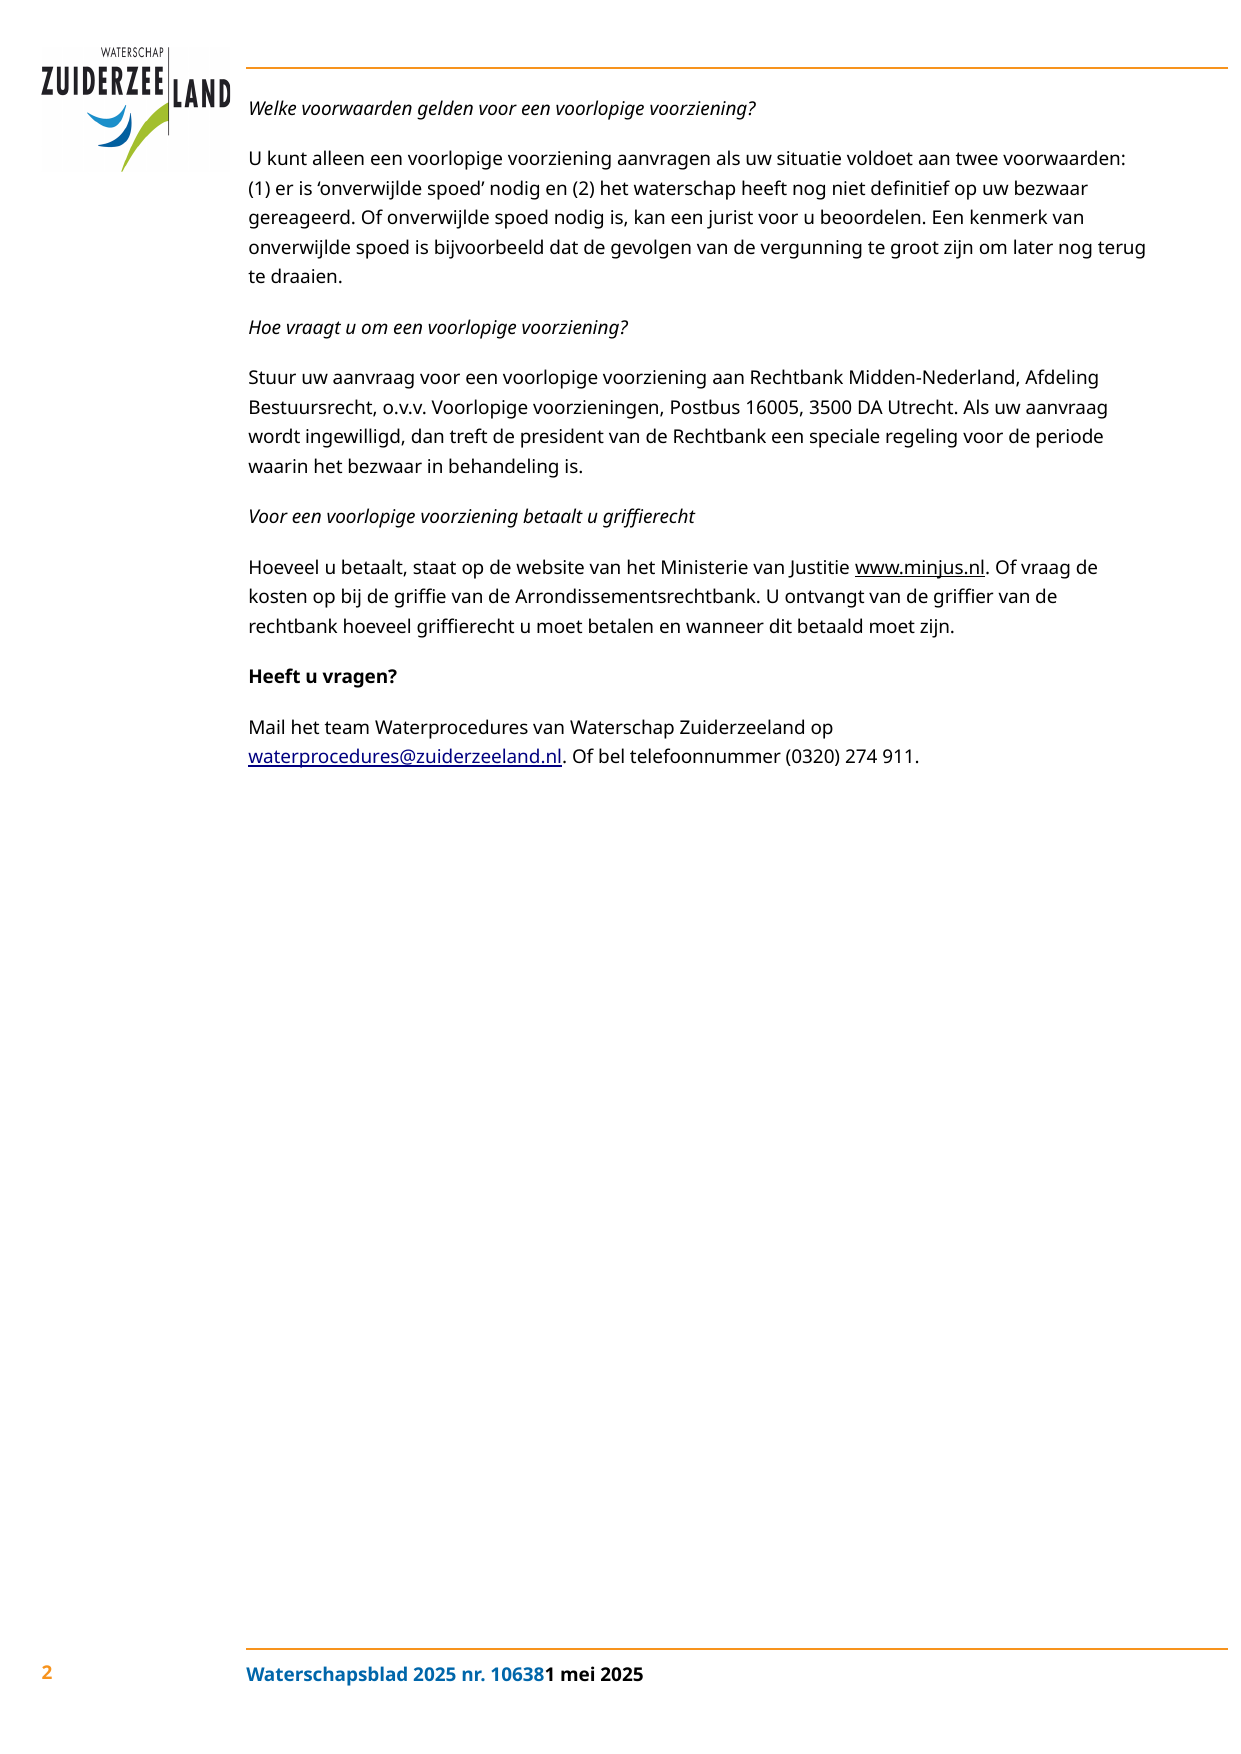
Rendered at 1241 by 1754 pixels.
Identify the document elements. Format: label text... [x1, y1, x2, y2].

text Voor een voorlopige voorziening betaalt u griffierecht [248, 503, 1152, 529]
text Welke voorwaarden gelden voor een voorlopige voorziening? [248, 95, 1152, 121]
text Hoeveel u betaalt, staat op de website van het Ministerie van Justitie www.minjus.nl. Of vraag de kosten op bij de griffie van de Arrondissementsrechtbank. U ontvangt van de griffier van de rechtbank hoeveel griffierecht u moet betalen en wanneer dit betaald moet zijn. [248, 554, 1152, 639]
text U kunt alleen een voorlopige voorziening aanvragen als uw situatie voldoet aan twee voorwaarden: (1) er is ‘onverwijlde spoed’ nodig en (2) het waterschap heeft nog niet definitief op uw bezwaar gereageerd. Of onverwijlde spoed nodig is, kan een jurist voor u beoordelen. Een kenmerk van onverwijlde spoed is bijvoorbeeld dat de gevolgen van de vergunning te groot zijn om later nog terug te draaien. [248, 145, 1152, 289]
text Heeft u vragen? [248, 663, 1152, 689]
text Hoe vraagt u om een voorlopige voorziening? [248, 314, 1152, 340]
text Mail het team Waterprocedures van Waterschap Zuiderzeeland op waterprocedures@zuiderzeeland.nl. Of bel telefoonnummer (0320) 274 911. [248, 714, 1152, 769]
picture [41, 47, 231, 172]
text Stuur uw aanvraag voor een voorlopige voorziening aan Rechtbank Midden-Nederland, Afdeling Bestuursrecht, o.v.v. Voorlopige voorzieningen, Postbus 16005, 3500 DA Utrecht. Als uw aanvraag wordt ingewilligd, dan treft de president van de Rechtbank een speciale regeling voor de periode waarin het bezwaar in behandeling is. [248, 364, 1152, 479]
